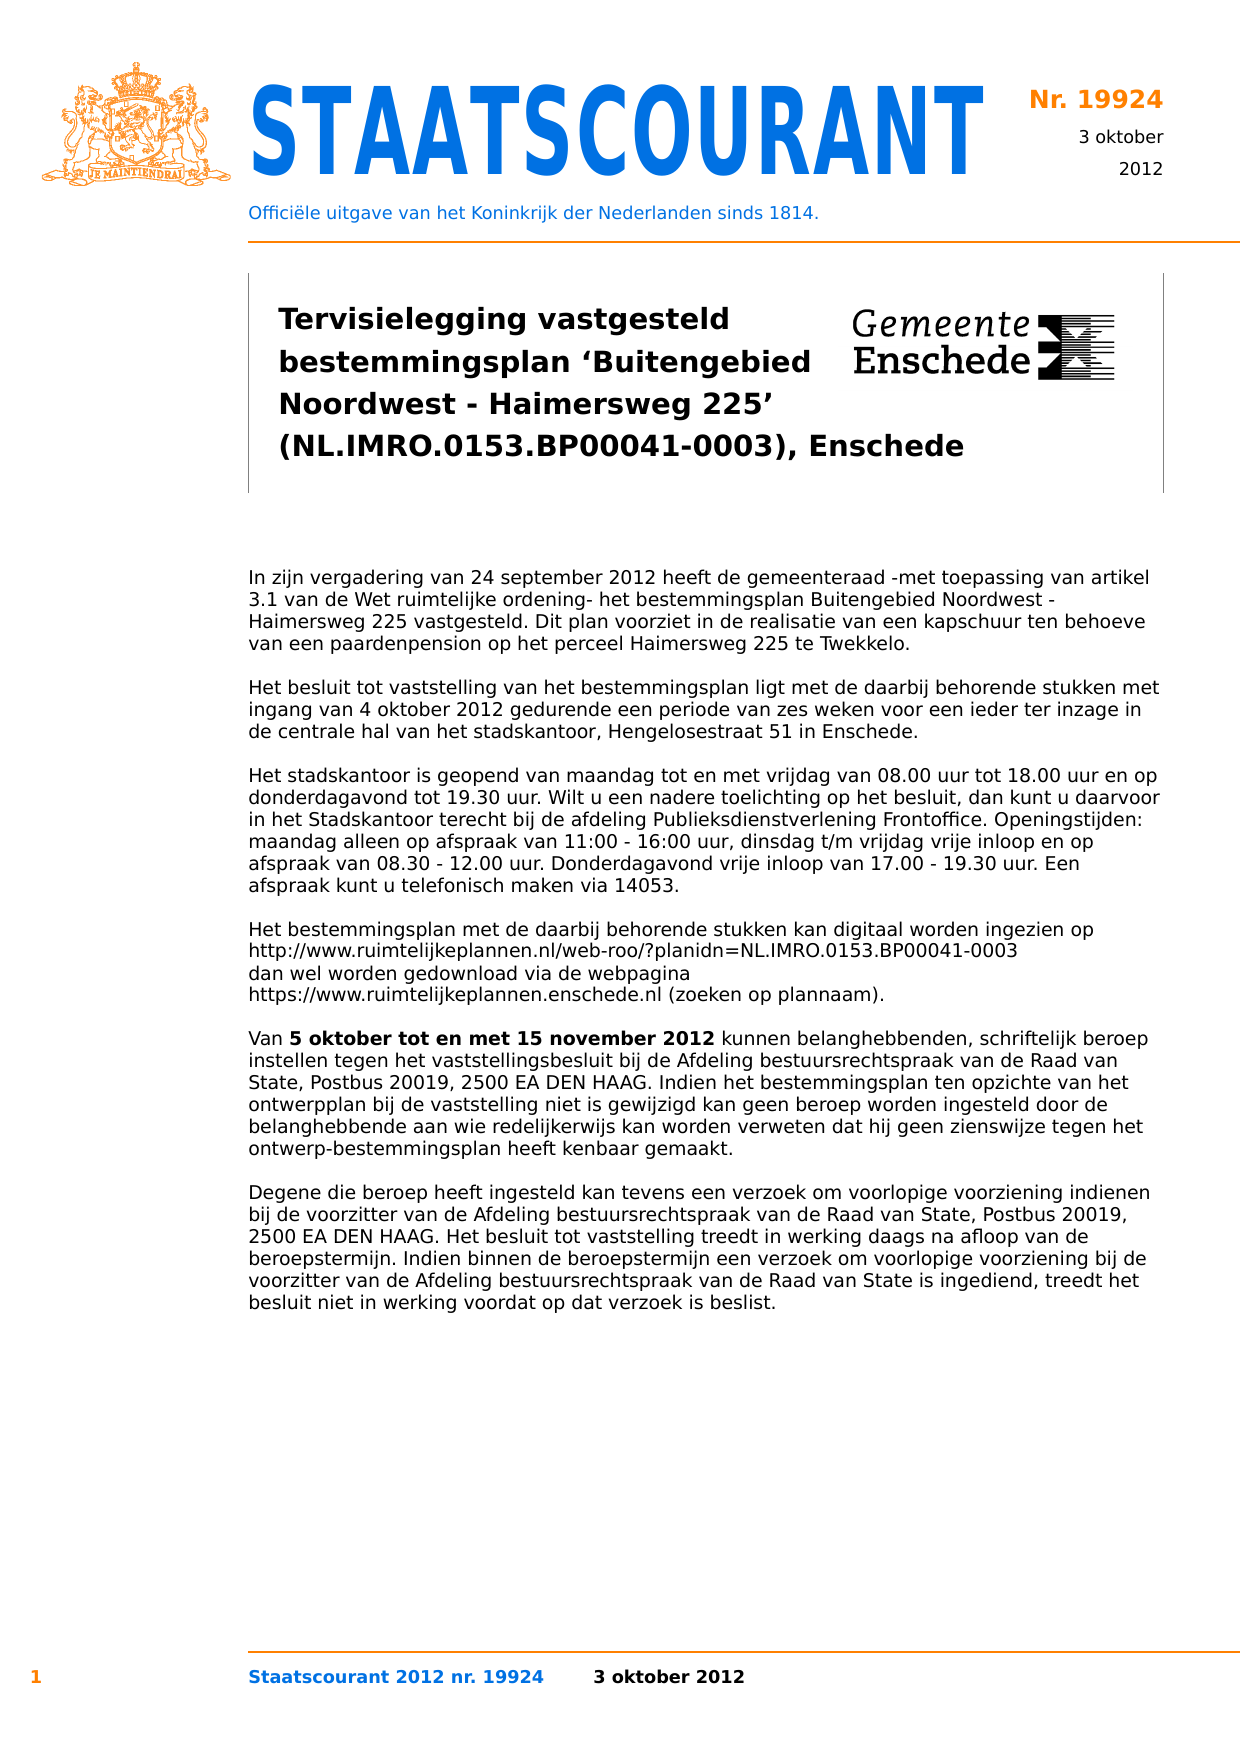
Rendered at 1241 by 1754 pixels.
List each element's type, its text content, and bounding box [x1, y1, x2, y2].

picture [838, 302, 1134, 391]
picture [41, 62, 231, 186]
text Het stadskantoor is geopend van maandag tot en met vrijdag van 08.00 uur tot 18.00 uur en op donderdagavond tot 19.30 uur. Wilt u een nadere toelichting op het besluit, dan kunt u daarvoor in het Stadskantoor terecht bij de afdeling Publieksdienstverlening Frontoffice. Openingstijden: maandag alleen op afspraak van 11:00 - 16:00 uur, dinsdag t/m vrijdag vrije inloop en op afspraak van 08.30 - 12.00 uur. Donderdagavond vrije inloop van 17.00 - 19.30 uur. Een afspraak kunt u telefonisch maken via 14053. [248, 765, 1163, 897]
table_header Nr. 19924 [998, 62, 1240, 121]
text Van 5 oktober tot en met 15 november 2012 kunnen belanghebbenden, schriftelijk beroep instellen tegen het vaststellingsbesluit bij de Afdeling bestuursrechtspraak van de Raad van State, Postbus 20019, 2500 EA DEN HAAG. Indien het bestemmingsplan ten opzichte van het ontwerpplan bij de vaststelling niet is gewijzigd kan geen beroep worden ingesteld door de belanghebbende aan wie redelijkerwijs kan worden verweten dat hij geen zienswijze tegen het ontwerp-bestemmingsplan heeft kenbaar gemaakt. [248, 1028, 1163, 1160]
text Het bestemmingsplan met de daarbij behorende stukken kan digitaal worden ingezien op http://www.ruimtelijkeplannen.nl/web-roo/?planidn=NL.IMRO.0153.BP00041-0003 [248, 918, 1163, 962]
text In zijn vergadering van 24 september 2012 heeft de gemeenteraad -met toepassing van artikel 3.1 van de Wet ruimtelijke ordening- het bestemmingsplan Buitengebied Noordwest - Haimersweg 225 vastgesteld. Dit plan voorziet in de realisatie van een kapschuur ten behoeve van een paardenpension op het perceel Haimersweg 225 te Twekkelo. [248, 567, 1163, 655]
table_cell 2012 [998, 153, 1240, 203]
subtitle Tervisielegging vastgesteld bestemmingsplan ‘Buitengebied Noordwest - Haimersweg 225’ (NL.IMRO.0153.BP00041-0003), Enschede [249, 273, 1163, 493]
text Het besluit tot vaststelling van het bestemmingsplan ligt met de daarbij behorende stukken met ingang van 4 oktober 2012 gedurende een periode van zes weken voor een ieder ter inzage in de centrale hal van het stadskantoor, Hengelosestraat 51 in Enschede. [248, 677, 1163, 743]
table_cell Officiële uitgave van het Koninkrijk der Nederlanden sinds 1814. [248, 203, 1240, 241]
text dan wel worden gedownload via de webpagina [248, 962, 1163, 984]
text Degene die beroep heeft ingesteld kan tevens een verzoek om voorlopige voorziening indienen bij de voorzitter van de Afdeling bestuursrechtspraak van de Raad van State, Postbus 20019, 2500 EA DEN HAAG. Het besluit tot vaststelling treedt in werking daags na afloop van de beroepstermijn. Indien binnen de beroepstermijn een verzoek om voorlopige voorziening bij de voorzitter van de Afdeling bestuursrechtspraak van de Raad van State is ingediend, treedt het besluit niet in werking voordat op dat verzoek is beslist. [248, 1182, 1163, 1314]
table_cell 3 oktober [998, 121, 1240, 153]
table_header [25, 62, 248, 241]
text https://www.ruimtelijkeplannen.enschede.nl (zoeken op plannaam). [248, 984, 1163, 1006]
table_header STAATSCOURANT [248, 62, 998, 203]
